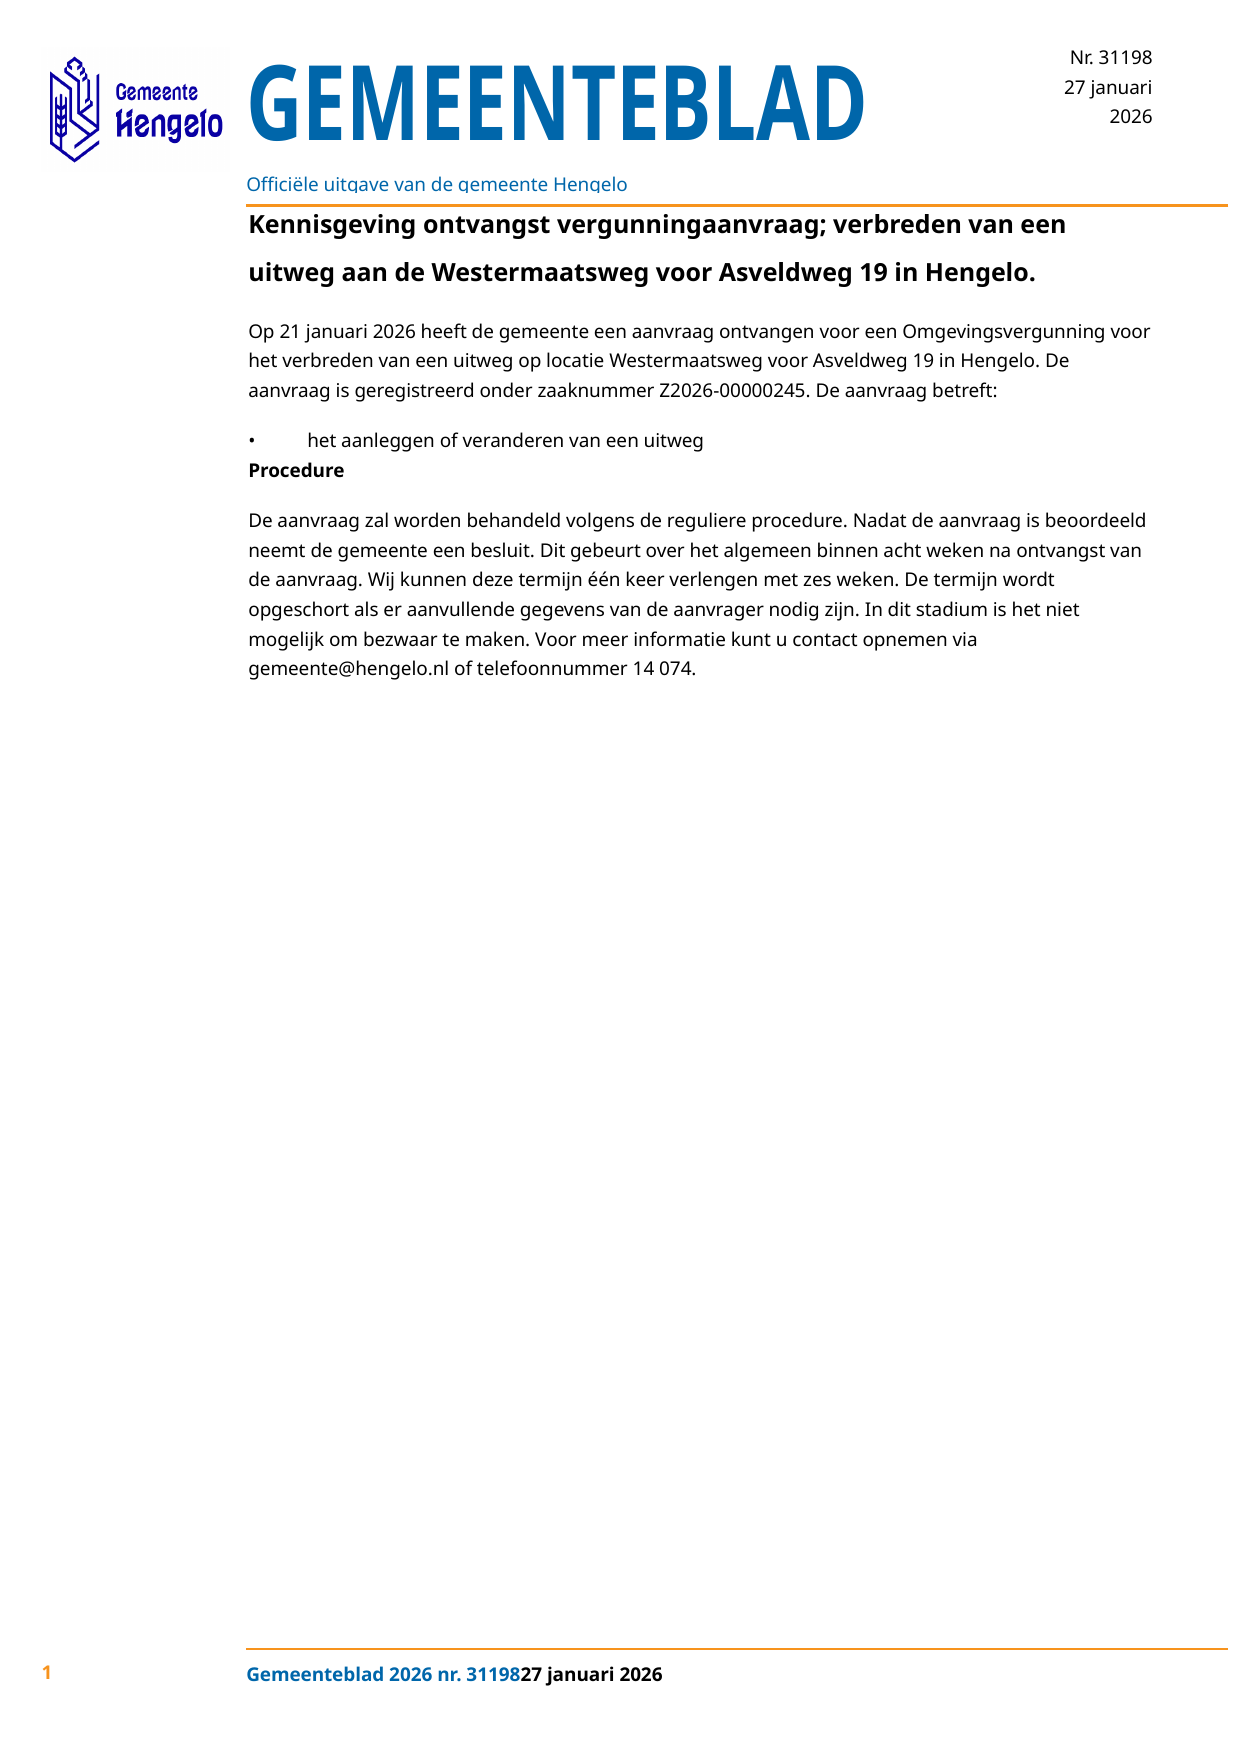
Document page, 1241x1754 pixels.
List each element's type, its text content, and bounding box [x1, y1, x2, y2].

text De aanvraag zal worden behandeld volgens de reguliere procedure. Nadat de aanvraag is beoordeeld neemt de gemeente een besluit. Dit gebeurt over het algemeen binnen acht weken na ontvangst van de aanvraag. Wij kunnen deze termijn één keer verlengen met zes weken. De termijn wordt opgeschort als er aanvullende gegevens van de aanvrager nodig zijn. In dit stadium is het niet mogelijk om bezwaar te maken. Voor meer informatie kunt u contact opnemen via gemeente@hengelo.nl of telefoonnummer 14 074. [248, 507, 1152, 681]
text Op 21 januari 2026 heeft de gemeente een aanvraag ontvangen voor een Omgevingsvergunning voor het verbreden van een uitweg op locatie Westermaatsweg voor Asveldweg 19 in Hengelo. De aanvraag is geregistreerd onder zaaknummer Z2026-00000245. De aanvraag betreft: [248, 318, 1152, 403]
text Procedure [248, 457, 1152, 483]
list het aanleggen of veranderen van een uitweg [248, 427, 1152, 453]
text Kennisgeving ontvangst vergunningaanvraag; verbreden van een uitweg aan de Westermaatsweg voor Asveldweg 19 in Hengelo. [248, 207, 1152, 288]
picture [41, 47, 231, 172]
